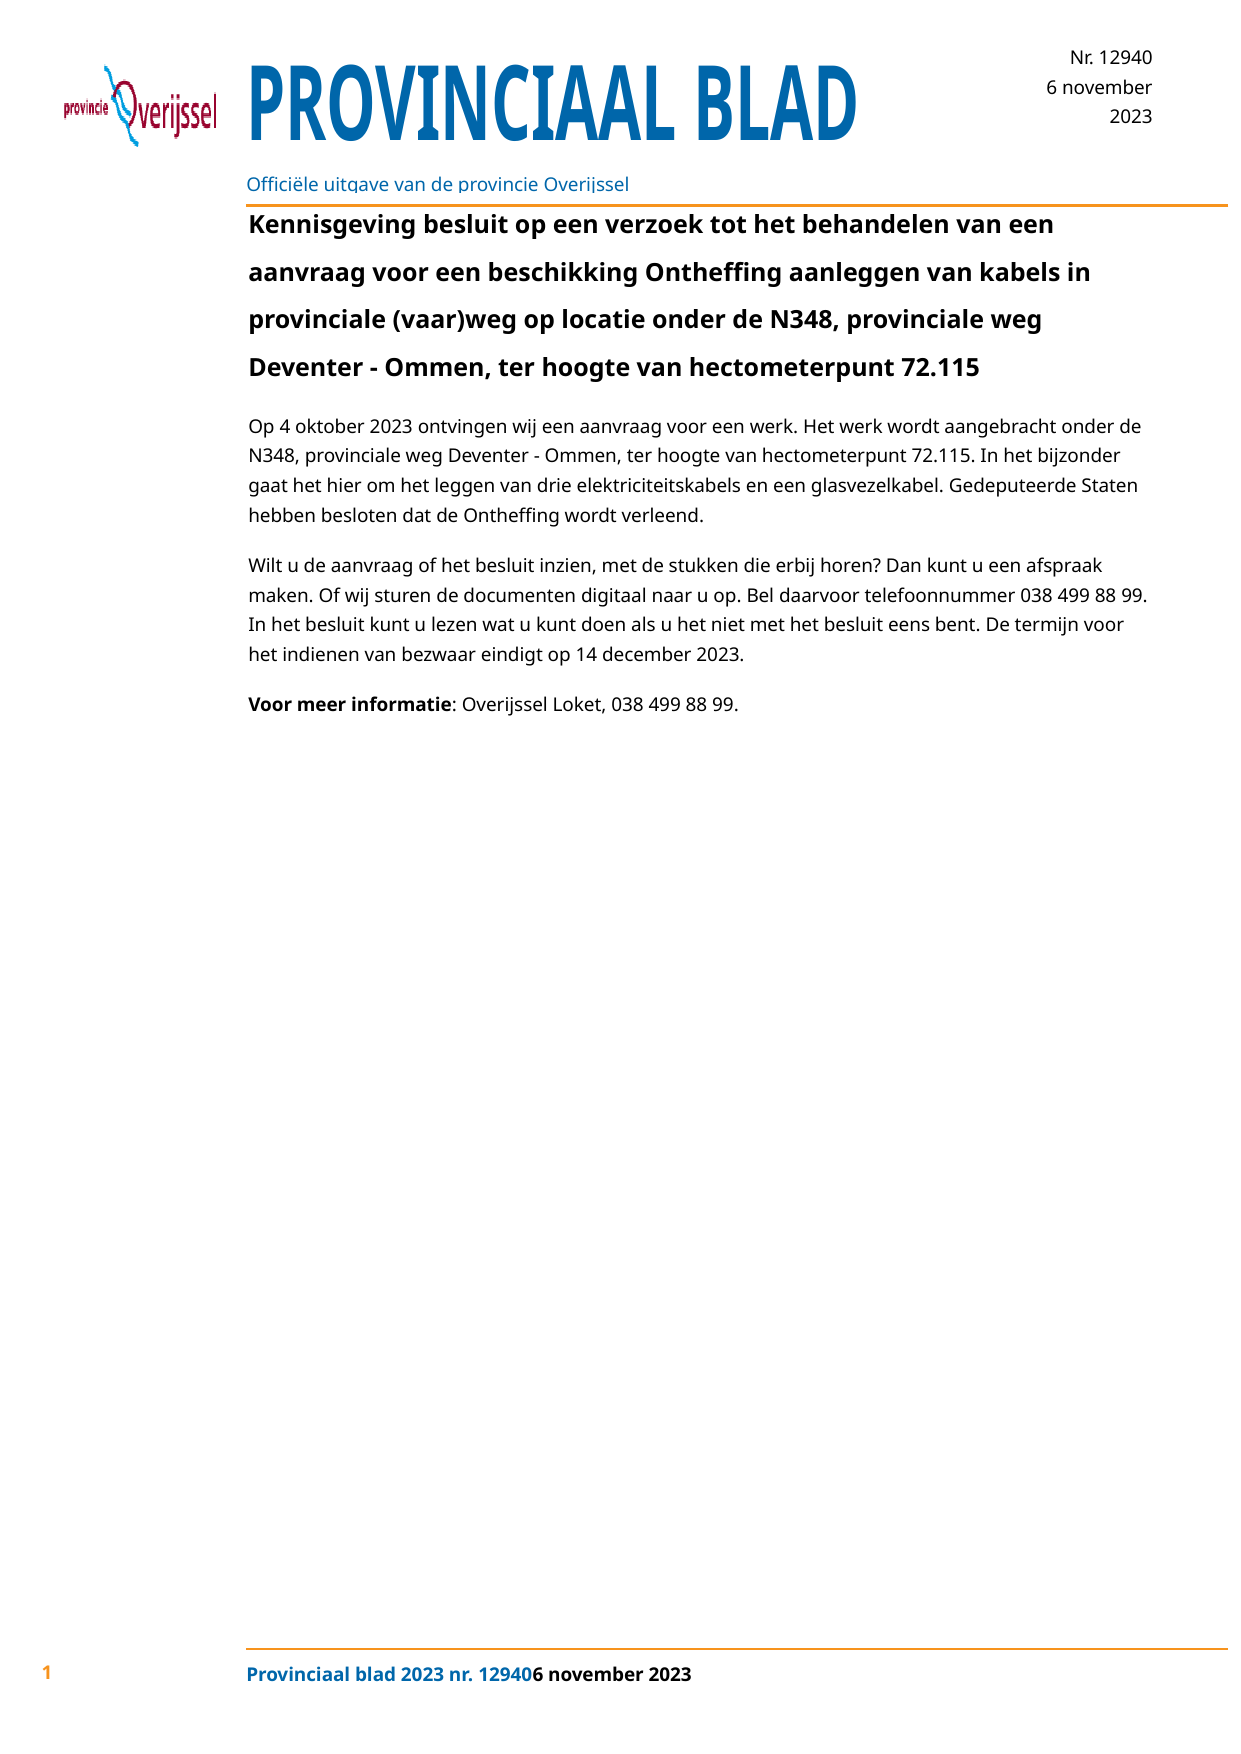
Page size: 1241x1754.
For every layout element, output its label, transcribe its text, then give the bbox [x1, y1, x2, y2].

text Voor meer informatie: Overijssel Loket, 038 499 88 99. [248, 691, 1152, 717]
text Kennisgeving besluit op een verzoek tot het behandelen van een aanvraag voor een beschikking Ontheffing aanleggen van kabels in provinciale (vaar)weg op locatie onder de N348, provinciale weg Deventer - Ommen, ter hoogte van hectometerpunt 72.115 [248, 207, 1152, 384]
text Op 4 oktober 2023 ontvingen wij een aanvraag voor een werk. Het werk wordt aangebracht onder de N348, provinciale weg Deventer - Ommen, ter hoogte van hectometerpunt 72.115. In het bijzonder gaat het hier om het leggen van drie elektriciteitskabels en een glasvezelkabel. Gedeputeerde Staten hebben besloten dat de Ontheffing wordt verleend. [248, 413, 1152, 528]
text Wilt u de aanvraag of het besluit inzien, met de stukken die erbij horen? Dan kunt u een afspraak maken. Of wij sturen de documenten digitaal naar u op. Bel daarvoor telefoonnummer 038 499 88 99. In het besluit kunt u lezen wat u kunt doen als u het niet met het besluit eens bent. De termijn voor het indienen van bezwaar eindigt op 14 december 2023. [248, 552, 1152, 667]
picture [41, 47, 231, 172]
